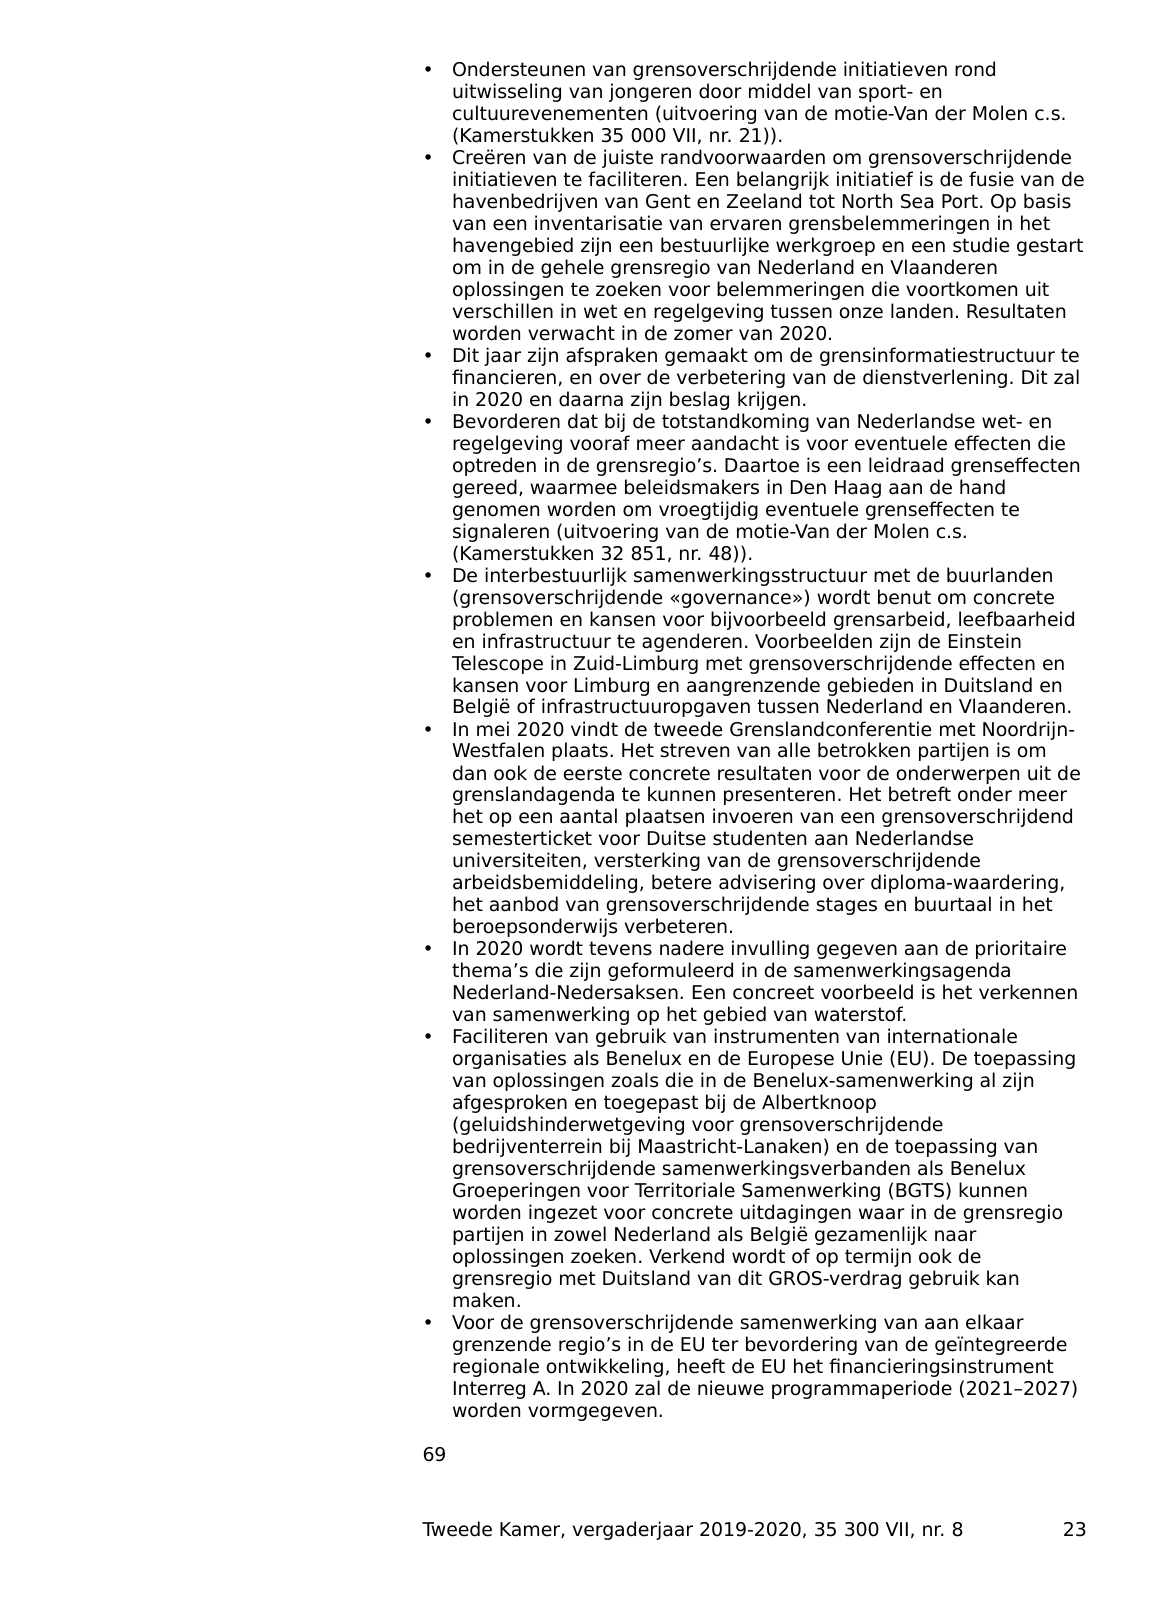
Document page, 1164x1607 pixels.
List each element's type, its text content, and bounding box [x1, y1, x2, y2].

text • Faciliteren van gebruik van instrumenten van internationale organisaties als Benelux en de Europese Unie (EU). De toepassing van oplossingen zoals die in de Benelux-samenwerking al zijn afgesproken en toegepast bij de Albertknoop (geluidshinderwetgeving voor grensoverschrijdende bedrijventerrein bij Maastricht-Lanaken) en de toepassing van grensoverschrijdende samenwerkingsverbanden als Benelux Groeperingen voor Territoriale Samenwerking (BGTS) kunnen worden ingezet voor concrete uitdagingen waar in de grensregio partijen in zowel Nederland als België gezamenlijk naar oplossingen zoeken. Verkend wordt of op termijn ook de grensregio met Duitsland van dit GROS-verdrag gebruik kan maken. [422, 1026, 1087, 1312]
text • In 2020 wordt tevens nadere invulling gegeven aan de prioritaire thema’s die zijn geformuleerd in de samenwerkingsagenda Nederland-Nedersaksen. Een concreet voorbeeld is het verkennen van samenwerking op het gebied van waterstof. [422, 938, 1087, 1026]
text • Voor de grensoverschrijdende samenwerking van aan elkaar grenzende regio’s in de EU ter bevordering van de geïntegreerde regionale ontwikkeling, heeft de EU het financieringsinstrument Interreg A. In 2020 zal de nieuwe programmaperiode (2021–2027) worden vormgegeven. [422, 1312, 1087, 1422]
text • Creëren van de juiste randvoorwaarden om grensoverschrijdende initiatieven te faciliteren. Een belangrijk initiatief is de fusie van de havenbedrijven van Gent en Zeeland tot North Sea Port. Op basis van een inventarisatie van ervaren grensbelemmeringen in het havengebied zijn een bestuurlijke werkgroep en een studie gestart om in de gehele grensregio van Nederland en Vlaanderen oplossingen te zoeken voor belemmeringen die voortkomen uit verschillen in wet en regelgeving tussen onze landen. Resultaten worden verwacht in de zomer van 2020. [422, 147, 1087, 345]
text • De interbestuurlijk samenwerkingsstructuur met de buurlanden (grensoverschrijdende «governance») wordt benut om concrete problemen en kansen voor bijvoorbeeld grensarbeid, leefbaarheid en infrastructuur te agenderen. Voorbeelden zijn de Einstein Telescope in Zuid-Limburg met grensoverschrijdende effecten en kansen voor Limburg en aangrenzende gebieden in Duitsland en België of infrastructuuropgaven tussen Nederland en Vlaanderen. [422, 564, 1087, 718]
text 69 [422, 1444, 1087, 1466]
text • In mei 2020 vindt de tweede Grenslandconferentie met Noordrijn-Westfalen plaats. Het streven van alle betrokken partijen is om dan ook de eerste concrete resultaten voor de onderwerpen uit de grenslandagenda te kunnen presenteren. Het betreft onder meer het op een aantal plaatsen invoeren van een grensoverschrijdend semesterticket voor Duitse studenten aan Nederlandse universiteiten, versterking van de grensoverschrijdende arbeidsbemiddeling, betere advisering over diploma-waardering, het aanbod van grensoverschrijdende stages en buurtaal in het beroepsonderwijs verbeteren. [422, 718, 1087, 938]
text • Bevorderen dat bij de totstandkoming van Nederlandse wet- en regelgeving vooraf meer aandacht is voor eventuele effecten die optreden in de grensregio’s. Daartoe is een leidraad grenseffecten gereed, waarmee beleidsmakers in Den Haag aan de hand genomen worden om vroegtijdig eventuele grenseffecten te signaleren (uitvoering van de motie-Van der Molen c.s. (Kamerstukken 32 851, nr. 48)). [422, 411, 1087, 564]
text • Dit jaar zijn afspraken gemaakt om de grensinformatiestructuur te financieren, en over de verbetering van de dienstverlening. Dit zal in 2020 en daarna zijn beslag krijgen. [422, 345, 1087, 411]
text • Ondersteunen van grensoverschrijdende initiatieven rond uitwisseling van jongeren door middel van sport- en cultuurevenementen (uitvoering van de motie-Van der Molen c.s. (Kamerstukken 35 000 VII, nr. 21)). [422, 59, 1087, 147]
